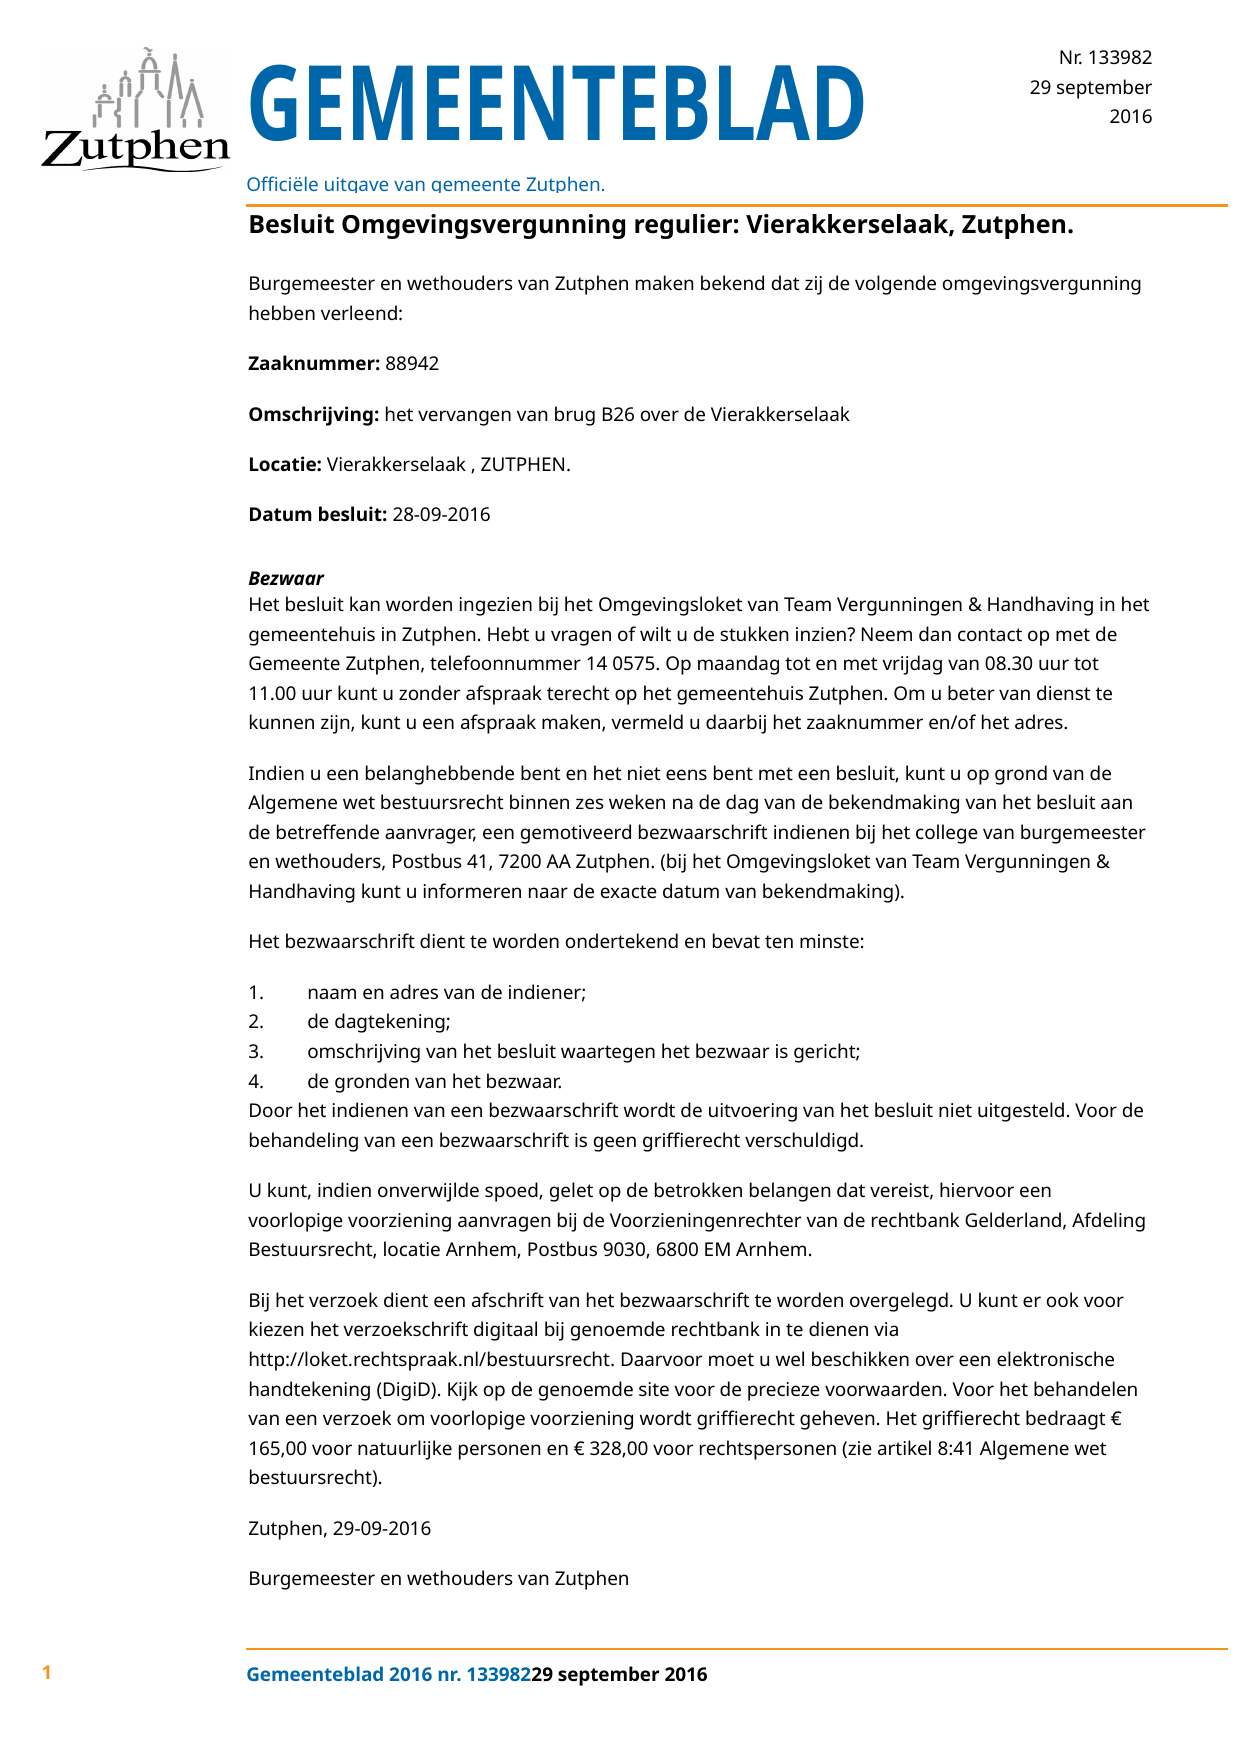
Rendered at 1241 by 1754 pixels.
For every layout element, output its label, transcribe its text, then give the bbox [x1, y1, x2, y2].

text Burgemeester en wethouders van Zutphen [248, 1565, 1152, 1591]
text Door het indienen van een bezwaarschrift wordt de uitvoering van het besluit niet uitgesteld. Voor de behandeling van een bezwaarschrift is geen griffierecht verschuldigd. [248, 1097, 1152, 1153]
text Burgemeester en wethouders van Zutphen maken bekend dat zij de volgende omgevingsvergunning hebben verleend: [248, 270, 1152, 326]
text Bij het verzoek dient een afschrift van het bezwaarschrift te worden overgelegd. U kunt er ook voor kiezen het verzoekschrift digitaal bij genoemde rechtbank in te dienen via http://loket.rechtspraak.nl/bestuursrecht. Daarvoor moet u wel beschikken over een elektronische handtekening (DigiD). Kijk op de genoemde site voor de precieze voorwaarden. Voor het behandelen van een verzoek om voorlopige voorziening wordt griffierecht geheven. Het griffierecht bedraagt € 165,00 voor natuurlijke personen en € 328,00 voor rechtspersonen (zie artikel 8:41 Algemene wet bestuursrecht). [248, 1287, 1152, 1490]
picture [41, 47, 231, 172]
text Zutphen, 29-09-2016 [248, 1515, 1152, 1541]
list de gronden van het bezwaar. [248, 1068, 1152, 1094]
text Datum besluit: 28-09-2016 [248, 502, 1152, 527]
text Indien u een belanghebbende bent en het niet eens bent met een besluit, kunt u op grond van de Algemene wet bestuursrecht binnen zes weken na de dag van de bekendmaking van het besluit aan de betreffende aanvrager, een gemotiveerd bezwaarschrift indienen bij het college van burgemeester en wethouders, Postbus 41, 7200 AA Zutphen. (bij het Omgevingsloket van Team Vergunningen & Handhaving kunt u informeren naar de exacte datum van bekendmaking). [248, 760, 1152, 904]
text Bezwaar [248, 566, 1152, 591]
text Het bezwaarschrift dient te worden ondertekend en bevat ten minste: [248, 929, 1152, 954]
list omschrijving van het besluit waartegen het bezwaar is gericht; [248, 1038, 1152, 1064]
text Besluit Omgevingsvergunning regulier: Vierakkerselaak, Zutphen. [248, 207, 1152, 241]
text Locatie: Vierakkerselaak , ZUTPHEN. [248, 451, 1152, 477]
text Omschrijving: het vervangen van brug B26 over de Vierakkerselaak [248, 401, 1152, 426]
list naam en adres van de indiener; [248, 979, 1152, 1005]
list de dagtekening; [248, 1009, 1152, 1034]
text Zaaknummer: 88942 [248, 350, 1152, 376]
text U kunt, indien onverwijlde spoed, gelet op de betrokken belangen dat vereist, hiervoor een voorlopige voorziening aanvragen bij de Voorzieningenrechter van de rechtbank Gelderland, Afdeling Bestuursrecht, locatie Arnhem, Postbus 9030, 6800 EM Arnhem. [248, 1177, 1152, 1262]
text Het besluit kan worden ingezien bij het Omgevingsloket van Team Vergunningen & Handhaving in het gemeentehuis in Zutphen. Hebt u vragen of wilt u de stukken inzien? Neem dan contact op met de Gemeente Zutphen, telefoonnummer 14 0575. Op maandag tot en met vrijdag van 08.30 uur tot 11.00 uur kunt u zonder afspraak terecht op het gemeentehuis Zutphen. Om u beter van dienst te kunnen zijn, kunt u een afspraak maken, vermeld u daarbij het zaaknummer en/of het adres. [248, 591, 1152, 735]
